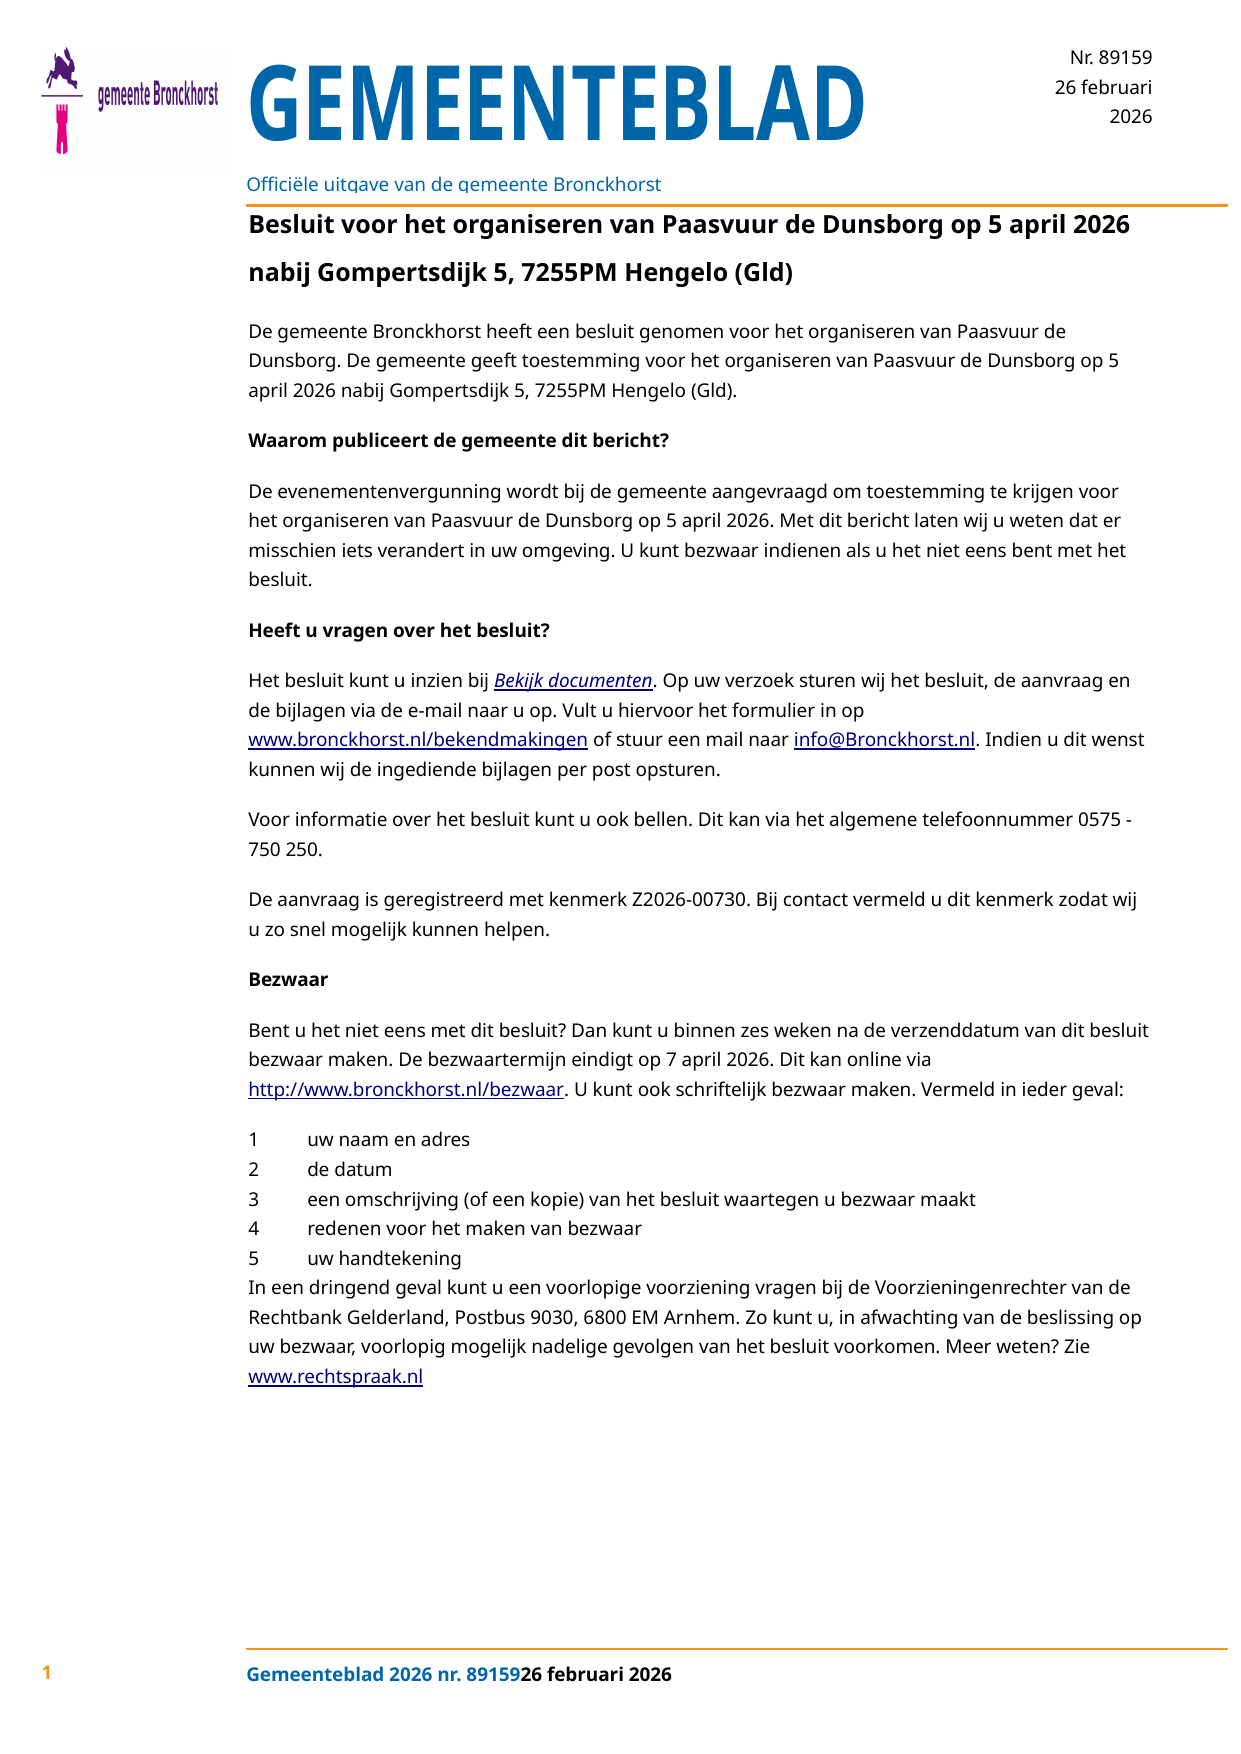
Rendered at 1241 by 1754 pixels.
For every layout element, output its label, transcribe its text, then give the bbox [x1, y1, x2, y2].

text Waarom publiceert de gemeente dit bericht? [248, 427, 1152, 453]
list een omschrijving (of een kopie) van het besluit waartegen u bezwaar maakt [248, 1186, 1152, 1212]
text De gemeente Bronckhorst heeft een besluit genomen voor het organiseren van Paasvuur de Dunsborg. De gemeente geeft toestemming voor het organiseren van Paasvuur de Dunsborg op 5 april 2026 nabij Gompertsdijk 5, 7255PM Hengelo (Gld). [248, 318, 1152, 403]
list uw naam en adres [248, 1127, 1152, 1152]
list redenen voor het maken van bezwaar [248, 1215, 1152, 1241]
text De evenementenvergunning wordt bij de gemeente aangevraagd om toestemming te krijgen voor het organiseren van Paasvuur de Dunsborg op 5 april 2026. Met dit bericht laten wij u weten dat er misschien iets verandert in uw omgeving. U kunt bezwaar indienen als u het niet eens bent met het besluit. [248, 478, 1152, 592]
list uw handtekening [248, 1245, 1152, 1271]
picture [41, 47, 231, 172]
text Bezwaar [248, 967, 1152, 992]
text Besluit voor het organiseren van Paasvuur de Dunsborg op 5 april 2026 nabij Gompertsdijk 5, 7255PM Hengelo (Gld) [248, 207, 1152, 288]
text Heeft u vragen over het besluit? [248, 617, 1152, 643]
text In een dringend geval kunt u een voorlopige voorziening vragen bij de Voorzieningenrechter van de Rechtbank Gelderland, Postbus 9030, 6800 EM Arnhem. Zo kunt u, in afwachting van de beslissing op uw bezwaar, voorlopig mogelijk nadelige gevolgen van het besluit voorkomen. Meer weten? Zie www.rechtspraak.nl [248, 1274, 1152, 1389]
text Voor informatie over het besluit kunt u ook bellen. Dit kan via het algemene telefoonnummer 0575 - 750 250. [248, 807, 1152, 862]
text Bent u het niet eens met dit besluit? Dan kunt u binnen zes weken na de verzenddatum van dit besluit bezwaar maken. De bezwaartermijn eindigt op 7 april 2026. Dit kan online via http://www.bronckhorst.nl/bezwaar. U kunt ook schriftelijk bezwaar maken. Vermeld in ieder geval: [248, 1017, 1152, 1102]
text Het besluit kunt u inzien bij Bekijk documenten. Op uw verzoek sturen wij het besluit, de aanvraag en de bijlagen via de e-mail naar u op. Vult u hiervoor het formulier in op www.bronckhorst.nl/bekendmakingen of stuur een mail naar info@Bronckhorst.nl. Indien u dit wenst kunnen wij de ingediende bijlagen per post opsturen. [248, 667, 1152, 782]
text De aanvraag is geregistreerd met kenmerk Z2026-00730. Bij contact vermeld u dit kenmerk zodat wij u zo snel mogelijk kunnen helpen. [248, 887, 1152, 942]
list de datum [248, 1156, 1152, 1182]
